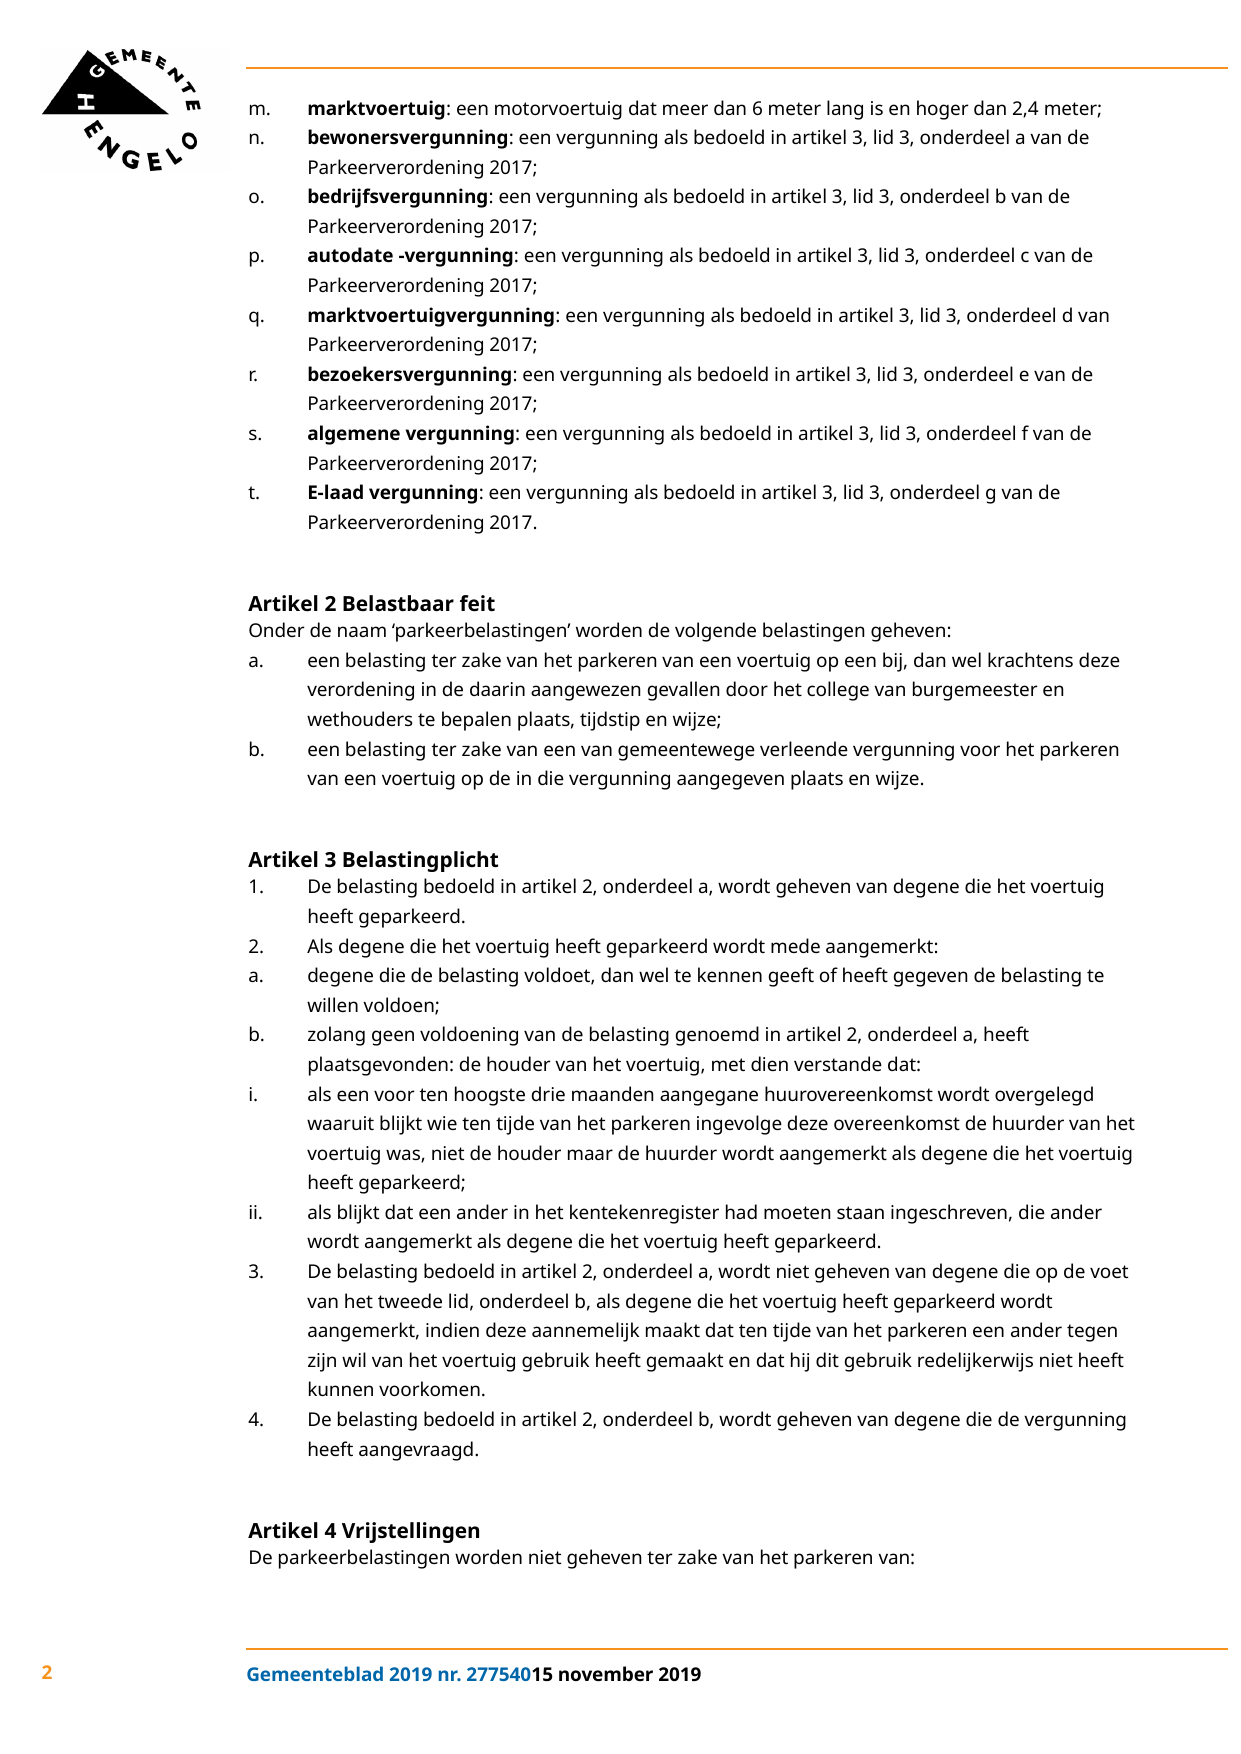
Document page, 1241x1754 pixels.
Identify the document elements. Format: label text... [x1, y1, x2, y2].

list als een voor ten hoogste drie maanden aangegane huurovereenkomst wordt overgelegd waaruit blijkt wie ten tijde van het parkeren ingevolge deze overeenkomst de huurder van het voertuig was, niet de houder maar de huurder wordt aangemerkt als degene die het voertuig heeft geparkeerd; [248, 1081, 1152, 1195]
list autodate -vergunning: een vergunning als bedoeld in artikel 3, lid 3, onderdeel c van de Parkeerverordening 2017; [248, 243, 1152, 298]
list een belasting ter zake van het parkeren van een voertuig op een bij, dan wel krachtens deze verordening in de daarin aangewezen gevallen door het college van burgemeester en wethouders te bepalen plaats, tijdstip en wijze; [248, 647, 1152, 732]
list bewonersvergunning: een vergunning als bedoeld in artikel 3, lid 3, onderdeel a van de Parkeerverordening 2017; [248, 124, 1152, 180]
text Artikel 2 Belastbaar feit [248, 589, 1152, 617]
list De belasting bedoeld in artikel 2, onderdeel a, wordt niet geheven van degene die op de voet van het tweede lid, onderdeel b, als degene die het voertuig heeft geparkeerd wordt aangemerkt, indien deze aannemelijk maakt dat ten tijde van het parkeren een ander tegen zijn wil van het voertuig gebruik heeft gemaakt en dat hij dit gebruik redelijkerwijs niet heeft kunnen voorkomen. [248, 1258, 1152, 1402]
list marktvoertuigvergunning: een vergunning als bedoeld in artikel 3, lid 3, onderdeel d van Parkeerverordening 2017; [248, 302, 1152, 357]
list E-laad vergunning: een vergunning als bedoeld in artikel 3, lid 3, onderdeel g van de Parkeerverordening 2017. [248, 479, 1152, 535]
list bedrijfsvergunning: een vergunning als bedoeld in artikel 3, lid 3, onderdeel b van de Parkeerverordening 2017; [248, 183, 1152, 239]
list De belasting bedoeld in artikel 2, onderdeel a, wordt geheven van degene die het voertuig heeft geparkeerd. [248, 874, 1152, 929]
list bezoekersvergunning: een vergunning als bedoeld in artikel 3, lid 3, onderdeel e van de Parkeerverordening 2017; [248, 361, 1152, 416]
text Artikel 4 Vrijstellingen [248, 1516, 1152, 1544]
list als blijkt dat een ander in het kentekenregister had moeten staan ingeschreven, die ander wordt aangemerkt als degene die het voertuig heeft geparkeerd. [248, 1199, 1152, 1254]
list marktvoertuig: een motorvoertuig dat meer dan 6 meter lang is en hoger dan 2,4 meter; [248, 95, 1152, 121]
list zolang geen voldoening van de belasting genoemd in artikel 2, onderdeel a, heeft plaatsgevonden: de houder van het voertuig, met dien verstande dat: [248, 1022, 1152, 1077]
list De belasting bedoeld in artikel 2, onderdeel b, wordt geheven van degene die de vergunning heeft aangevraagd. [248, 1406, 1152, 1462]
picture [41, 47, 231, 172]
text De parkeerbelastingen worden niet geheven ter zake van het parkeren van: [248, 1544, 1152, 1570]
list Als degene die het voertuig heeft geparkeerd wordt mede aangemerkt: [248, 933, 1152, 959]
list een belasting ter zake van een van gemeentewege verleende vergunning voor het parkeren van een voertuig op de in die vergunning aangegeven plaats en wijze. [248, 736, 1152, 791]
text Onder de naam ‘parkeerbelastingen’ worden de volgende belastingen geheven: [248, 617, 1152, 643]
list algemene vergunning: een vergunning als bedoeld in artikel 3, lid 3, onderdeel f van de Parkeerverordening 2017; [248, 420, 1152, 476]
text Artikel 3 Belastingplicht [248, 845, 1152, 874]
list degene die de belasting voldoet, dan wel te kennen geeft of heeft gegeven de belasting te willen voldoen; [248, 962, 1152, 1018]
